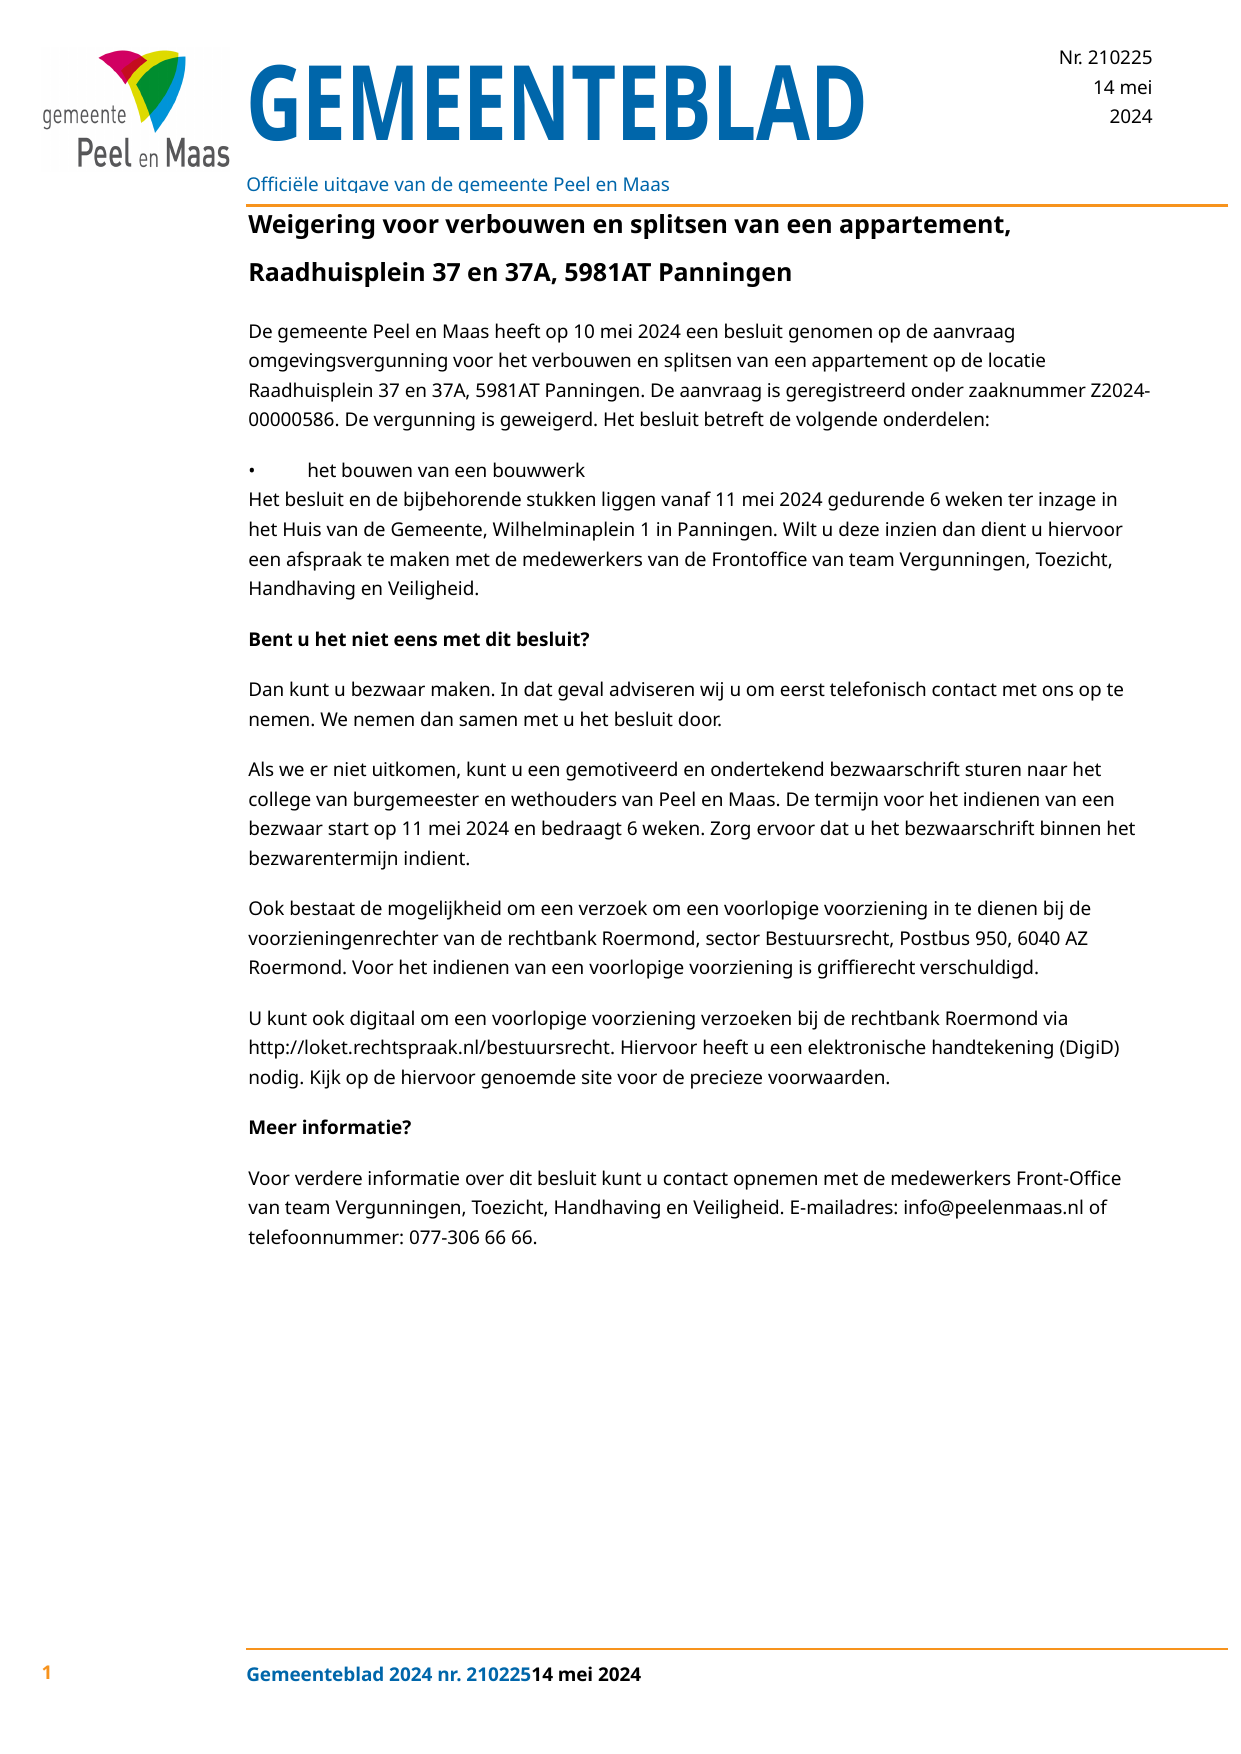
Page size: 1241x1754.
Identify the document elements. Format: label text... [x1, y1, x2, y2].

text Ook bestaat de mogelijkheid om een verzoek om een voorlopige voorziening in te dienen bij de voorzieningenrechter van de rechtbank Roermond, sector Bestuursrecht, Postbus 950, 6040 AZ Roermond. Voor het indienen van een voorlopige voorziening is griffierecht verschuldigd. [248, 895, 1152, 980]
list het bouwen van een bouwwerk [248, 457, 1152, 483]
text Als we er niet uitkomen, kunt u een gemotiveerd en ondertekend bezwaarschrift sturen naar het college van burgemeester en wethouders van Peel en Maas. De termijn voor het indienen van een bezwaar start op 11 mei 2024 en bedraagt 6 weken. Zorg ervoor dat u het bezwaarschrift binnen het bezwarentermijn indient. [248, 756, 1152, 871]
text Dan kunt u bezwaar maken. In dat geval adviseren wij u om eerst telefonisch contact met ons op te nemen. We nemen dan samen met u het besluit door. [248, 676, 1152, 732]
text Bent u het niet eens met dit besluit? [248, 626, 1152, 652]
text Het besluit en de bijbehorende stukken liggen vanaf 11 mei 2024 gedurende 6 weken ter inzage in het Huis van de Gemeente, Wilhelminaplein 1 in Panningen. Wilt u deze inzien dan dient u hiervoor een afspraak te maken met de medewerkers van de Frontoffice van team Vergunningen, Toezicht, Handhaving en Veiligheid. [248, 487, 1152, 601]
text Meer informatie? [248, 1114, 1152, 1140]
text Weigering voor verbouwen en splitsen van een appartement, Raadhuisplein 37 en 37A, 5981AT Panningen [248, 207, 1152, 288]
text De gemeente Peel en Maas heeft op 10 mei 2024 een besluit genomen op de aanvraag omgevingsvergunning voor het verbouwen en splitsen van een appartement op de locatie Raadhuisplein 37 en 37A, 5981AT Panningen. De aanvraag is geregistreerd onder zaaknummer Z2024-00000586. De vergunning is geweigerd. Het besluit betreft de volgende onderdelen: [248, 318, 1152, 432]
text U kunt ook digitaal om een voorlopige voorziening verzoeken bij de rechtbank Roermond via http://loket.rechtspraak.nl/bestuursrecht. Hiervoor heeft u een elektronische handtekening (DigiD) nodig. Kijk op de hiervoor genoemde site voor de precieze voorwaarden. [248, 1005, 1152, 1090]
text Voor verdere informatie over dit besluit kunt u contact opnemen met de medewerkers Front-Office van team Vergunningen, Toezicht, Handhaving en Veiligheid. E-mailadres: info@peelenmaas.nl of telefoonnummer: 077-306 66 66. [248, 1165, 1152, 1250]
picture [41, 47, 231, 172]
